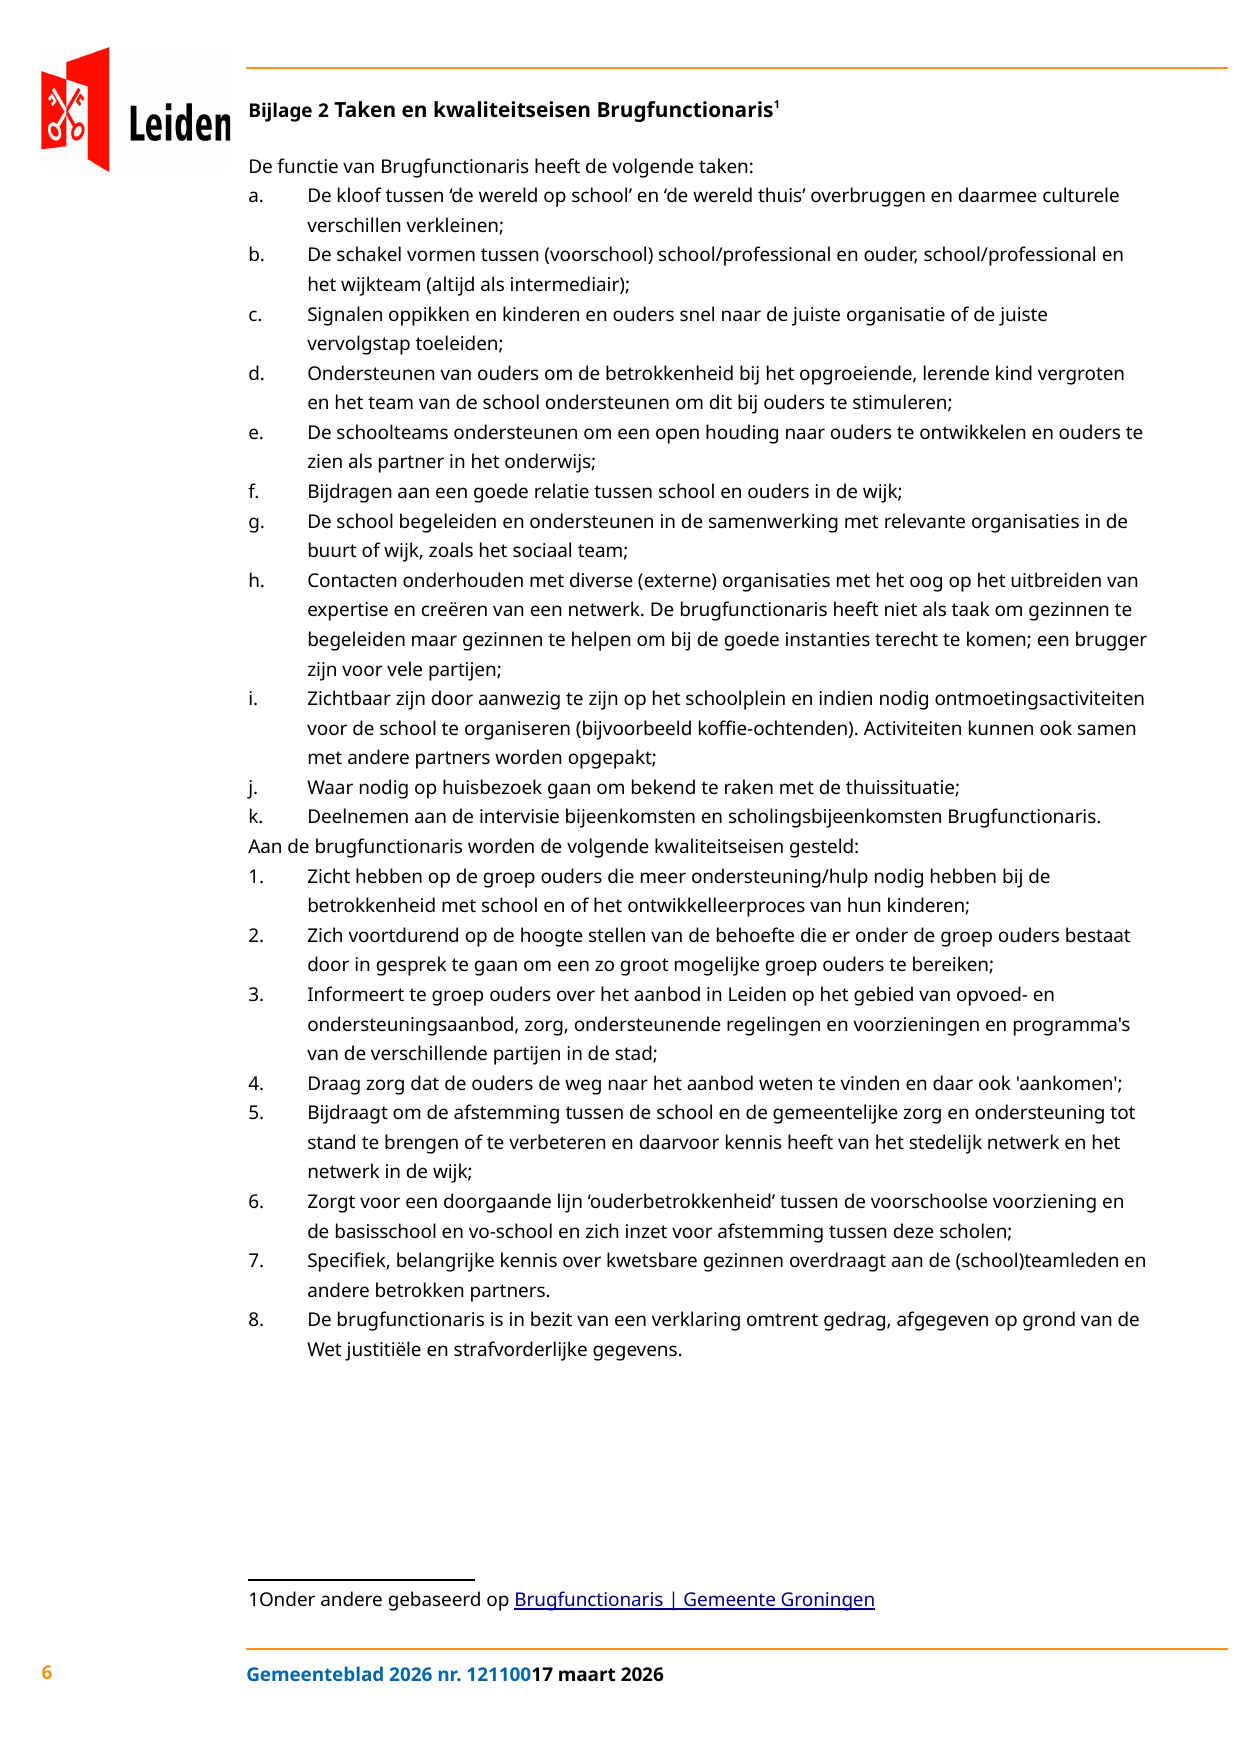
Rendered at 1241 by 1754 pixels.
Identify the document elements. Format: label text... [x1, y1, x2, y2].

text Bijlage 2 Taken en kwaliteitseisen Brugfunctionaris [248, 95, 1152, 123]
list Zich voortdurend op de hoogte stellen van de behoefte die er onder de groep ouders bestaat door in gesprek te gaan om een zo groot mogelijke groep ouders te bereiken; [248, 922, 1152, 977]
list De schakel vormen tussen (voorschool) school/professional en ouder, school/professional en het wijkteam (altijd als intermediair); [248, 242, 1152, 297]
list De schoolteams ondersteunen om een open houding naar ouders te ontwikkelen en ouders te zien als partner in het onderwijs; [248, 419, 1152, 474]
list De brugfunctionaris is in bezit van een verklaring omtrent gedrag, afgegeven op grond van de Wet justitiële en strafvorderlijke gegevens. [248, 1307, 1152, 1362]
list Bijdragen aan een goede relatie tussen school en ouders in de wijk; [248, 478, 1152, 504]
list Zorgt voor een doorgaande lijn ‘ouderbetrokkenheid’ tussen de voorschoolse voorziening en de basisschool en vo-school en zich inzet voor afstemming tussen deze scholen; [248, 1188, 1152, 1244]
text Onder andere gebaseerd op Brugfunctionaris | Gemeente Groningen [248, 1586, 1152, 1612]
list Contacten onderhouden met diverse (externe) organisaties met het oog op het uitbreiden van expertise en creëren van een netwerk. De brugfunctionaris heeft niet als taak om gezinnen te begeleiden maar gezinnen te helpen om bij de goede instanties terecht te komen; een brugger zijn voor vele partijen; [248, 567, 1152, 682]
text Aan de brugfunctionaris worden de volgende kwaliteitseisen gesteld: [248, 833, 1152, 859]
list De kloof tussen ‘de wereld op school’ en ‘de wereld thuis’ overbruggen en daarmee culturele verschillen verkleinen; [248, 182, 1152, 238]
list Ondersteunen van ouders om de betrokkenheid bij het opgroeiende, lerende kind vergroten en het team van de school ondersteunen om dit bij ouders te stimuleren; [248, 360, 1152, 415]
list Informeert te groep ouders over het aanbod in Leiden op het gebied van opvoed- en ondersteuningsaanbod, zorg, ondersteunende regelingen en voorzieningen en programma's van de verschillende partijen in de stad; [248, 981, 1152, 1066]
list Zichtbaar zijn door aanwezig te zijn op het schoolplein en indien nodig ontmoetingsactiviteiten voor de school te organiseren (bijvoorbeeld koffie-ochtenden). Activiteiten kunnen ook samen met andere partners worden opgepakt; [248, 685, 1152, 770]
list Zicht hebben op de groep ouders die meer ondersteuning/hulp nodig hebben bij de betrokkenheid met school en of het ontwikkelleerproces van hun kinderen; [248, 863, 1152, 918]
list Specifiek, belangrijke kennis over kwetsbare gezinnen overdraagt aan de (school)teamleden en andere betrokken partners. [248, 1247, 1152, 1303]
list Draag zorg dat de ouders de weg naar het aanbod weten te vinden en daar ook 'aankomen'; [248, 1070, 1152, 1096]
text De functie van Brugfunctionaris heeft de volgende taken: [248, 153, 1152, 179]
list Bijdraagt om de afstemming tussen de school en de gemeentelijke zorg en ondersteuning tot stand te brengen of te verbeteren en daarvoor kennis heeft van het stedelijk netwerk en het netwerk in de wijk; [248, 1099, 1152, 1184]
picture [41, 47, 231, 172]
list Waar nodig op huisbezoek gaan om bekend te raken met de thuissituatie; [248, 774, 1152, 800]
list Deelnemen aan de intervisie bijeenkomsten en scholingsbijeenkomsten Brugfunctionaris. [248, 804, 1152, 829]
list De school begeleiden en ondersteunen in de samenwerking met relevante organisaties in de buurt of wijk, zoals het sociaal team; [248, 508, 1152, 563]
list Signalen oppikken en kinderen en ouders snel naar de juiste organisatie of de juiste vervolgstap toeleiden; [248, 301, 1152, 356]
